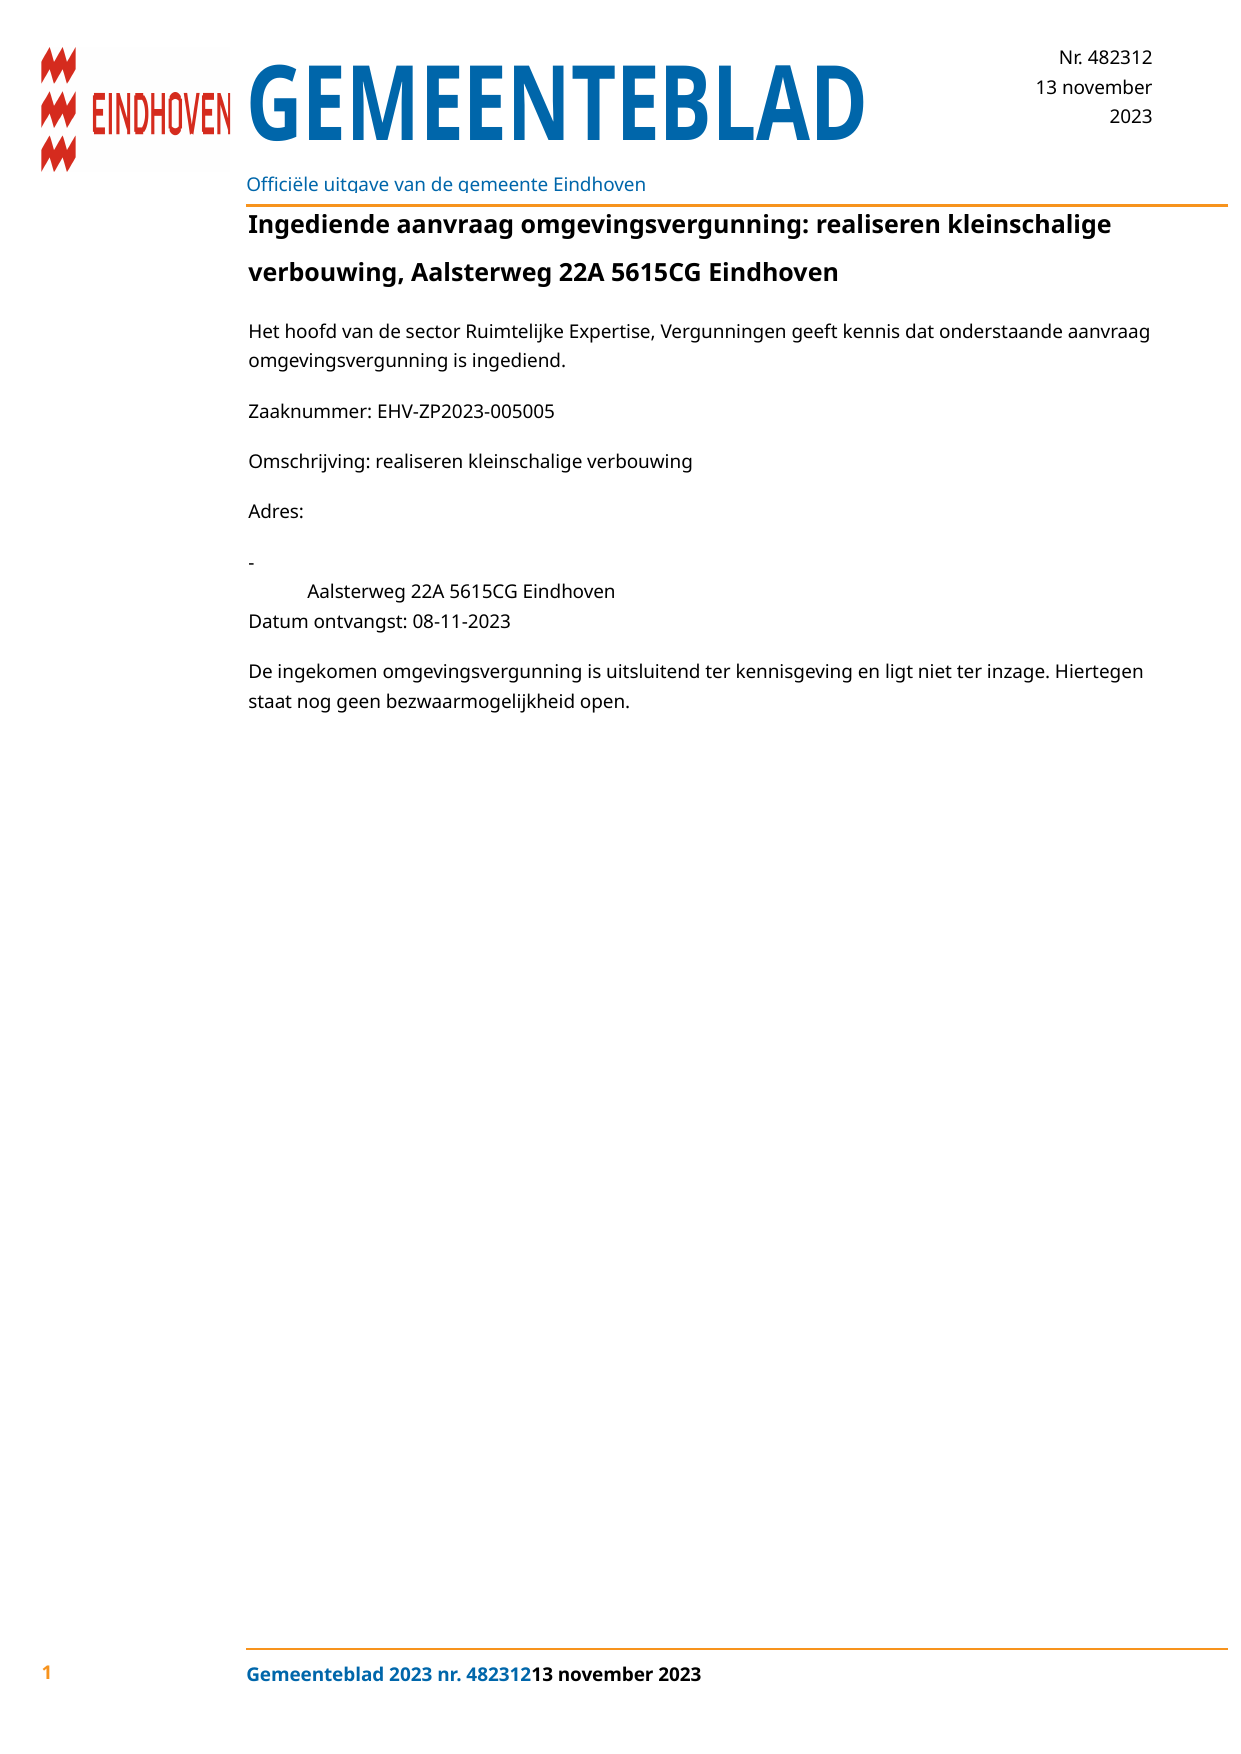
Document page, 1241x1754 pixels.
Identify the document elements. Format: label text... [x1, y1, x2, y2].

text Ingediende aanvraag omgevingsvergunning: realiseren kleinschalige verbouwing, Aalsterweg 22A 5615CG Eindhoven [248, 207, 1152, 288]
picture [41, 47, 231, 172]
text Omschrijving: realiseren kleinschalige verbouwing [248, 448, 1152, 474]
text Het hoofd van de sector Ruimtelijke Expertise, Vergunningen geeft kennis dat onderstaande aanvraag omgevingsvergunning is ingediend. [248, 318, 1152, 373]
text Datum ontvangst: 08-11-2023 [248, 608, 1152, 634]
text Adres: [248, 499, 1152, 524]
text Zaaknummer: EHV-ZP2023-005005 [248, 398, 1152, 424]
list Aalsterweg 22A 5615CG Eindhoven [248, 579, 1152, 604]
text De ingekomen omgevingsvergunning is uitsluitend ter kennisgeving en ligt niet ter inzage. Hiertegen staat nog geen bezwaarmogelijkheid open. [248, 659, 1152, 714]
